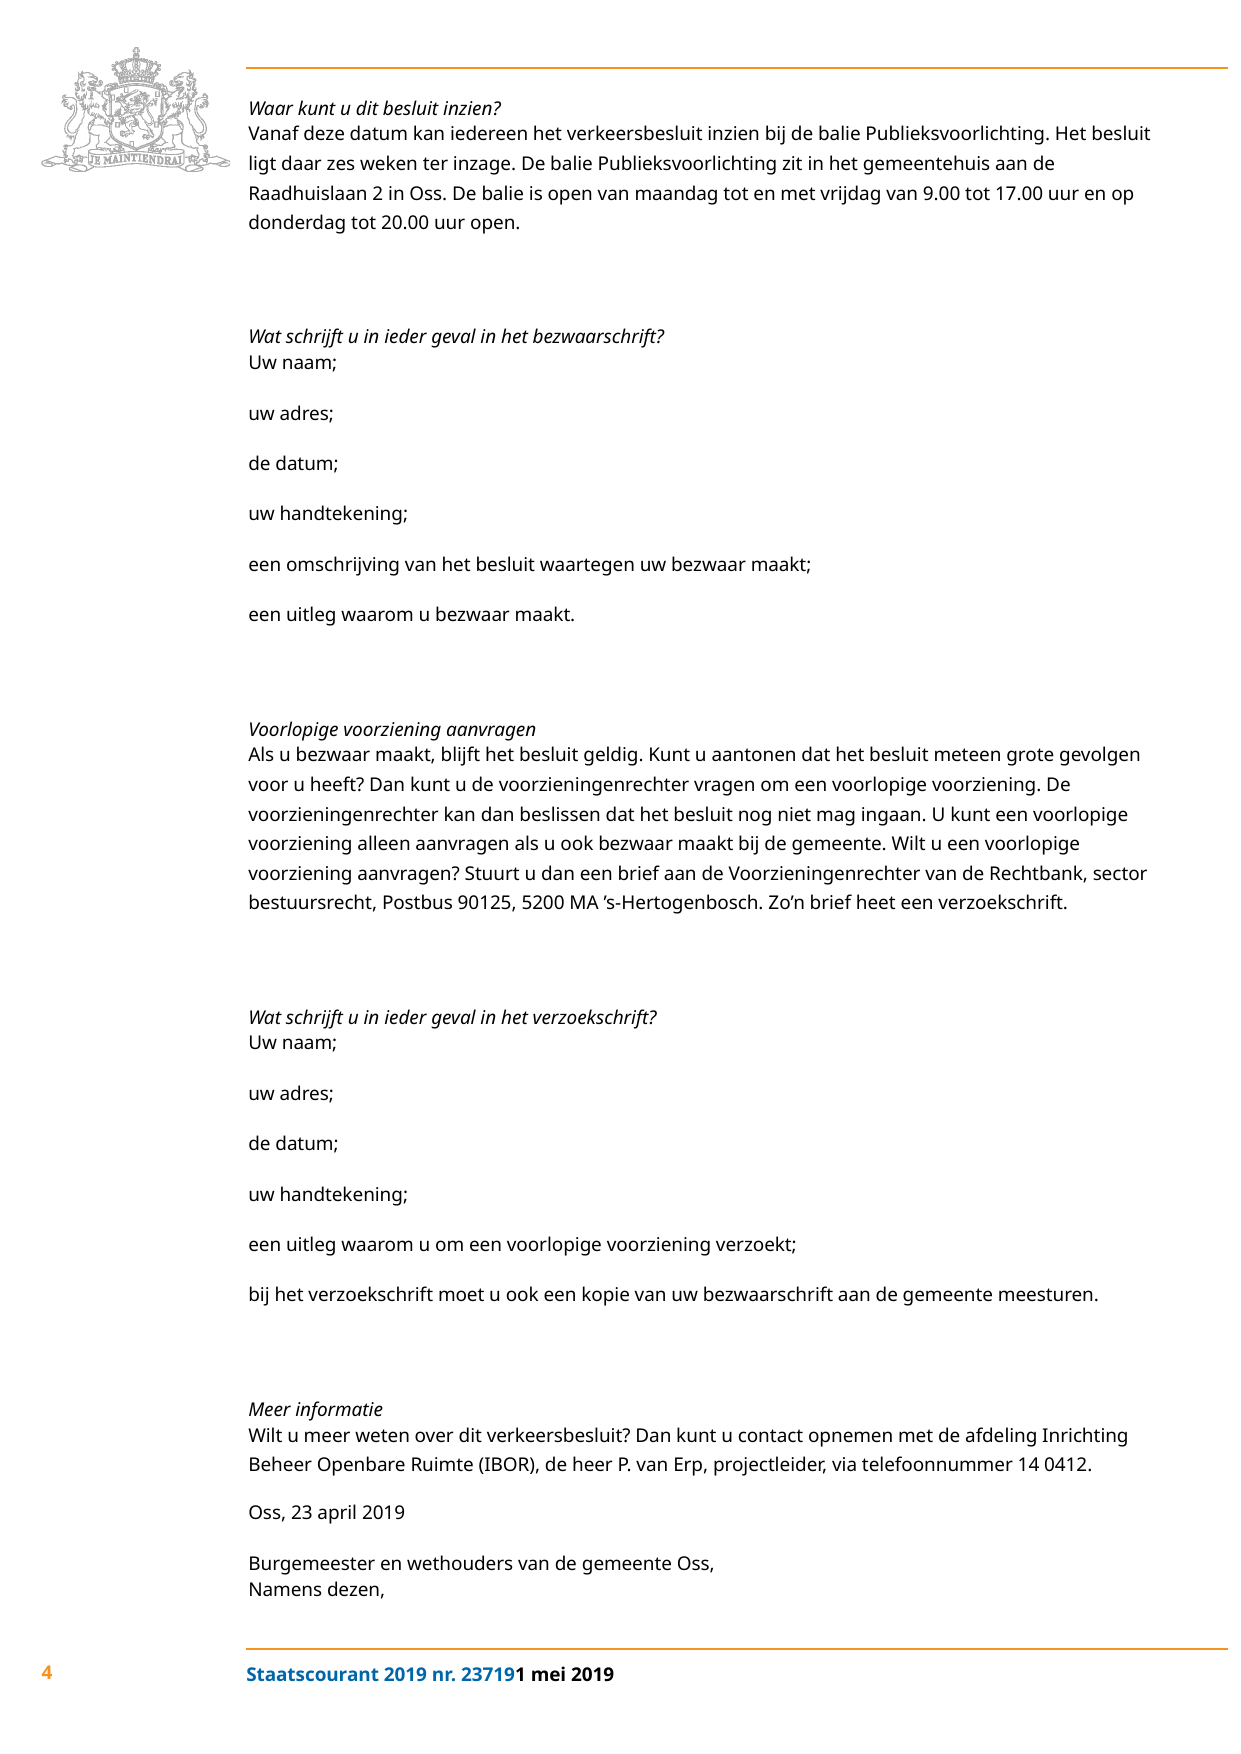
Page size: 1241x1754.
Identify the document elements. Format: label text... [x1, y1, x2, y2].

text uw handtekening; [248, 1181, 1152, 1207]
text Vanaf deze datum kan iedereen het verkeersbesluit inzien bij de balie Publieksvoorlichting. Het besluit ligt daar zes weken ter inzage. De balie Publieksvoorlichting zit in het gemeentehuis aan de Raadhuislaan 2 in Oss. De balie is open van maandag tot en met vrijdag van 9.00 tot 17.00 uur en op donderdag tot 20.00 uur open. [248, 121, 1152, 235]
text Wilt u meer weten over dit verkeersbesluit? Dan kunt u contact opnemen met de afdeling Inrichting Beheer Openbare Ruimte (IBOR), de heer P. van Erp, projectleider, via telefoonnummer 14 0412. [248, 1422, 1152, 1477]
text uw adres; [248, 1080, 1152, 1106]
text Meer informatie [248, 1396, 1152, 1422]
text Namens dezen, [248, 1576, 1152, 1602]
text een uitleg waarom u bezwaar maakt. [248, 601, 1152, 627]
text bij het verzoekschrift moet u ook een kopie van uw bezwaarschrift aan de gemeente meesturen. [248, 1282, 1152, 1307]
text Burgemeester en wethouders van de gemeente Oss, [248, 1551, 1152, 1576]
text uw adres; [248, 400, 1152, 426]
picture [41, 47, 231, 172]
text de datum; [248, 450, 1152, 476]
text uw handtekening; [248, 501, 1152, 526]
text Wat schrijft u in ieder geval in het bezwaarschrift? [248, 324, 1152, 349]
text de datum; [248, 1130, 1152, 1156]
text Wat schrijft u in ieder geval in het verzoekschrift? [248, 1004, 1152, 1029]
text een uitleg waarom u om een voorlopige voorziening verzoekt; [248, 1231, 1152, 1257]
text Waar kunt u dit besluit inzien? [248, 95, 1152, 121]
text Uw naam; [248, 1029, 1152, 1055]
text Oss, 23 april 2019 [248, 1499, 1152, 1525]
text Uw naam; [248, 349, 1152, 375]
text Voorlopige voorziening aanvragen [248, 716, 1152, 742]
text een omschrijving van het besluit waartegen uw bezwaar maakt; [248, 551, 1152, 577]
text Als u bezwaar maakt, blijft het besluit geldig. Kunt u aantonen dat het besluit meteen grote gevolgen voor u heeft? Dan kunt u de voorzieningenrechter vragen om een voorlopige voorziening. De voorzieningenrechter kan dan beslissen dat het besluit nog niet mag ingaan. U kunt een voorlopige voorziening alleen aanvragen als u ook bezwaar maakt bij de gemeente. Wilt u een voorlopige voorziening aanvragen? Stuurt u dan een brief aan de Voorzieningenrechter van de Rechtbank, sector bestuursrecht, Postbus 90125, 5200 MA ’s-Hertogenbosch. Zo’n brief heet een verzoekschrift. [248, 742, 1152, 915]
